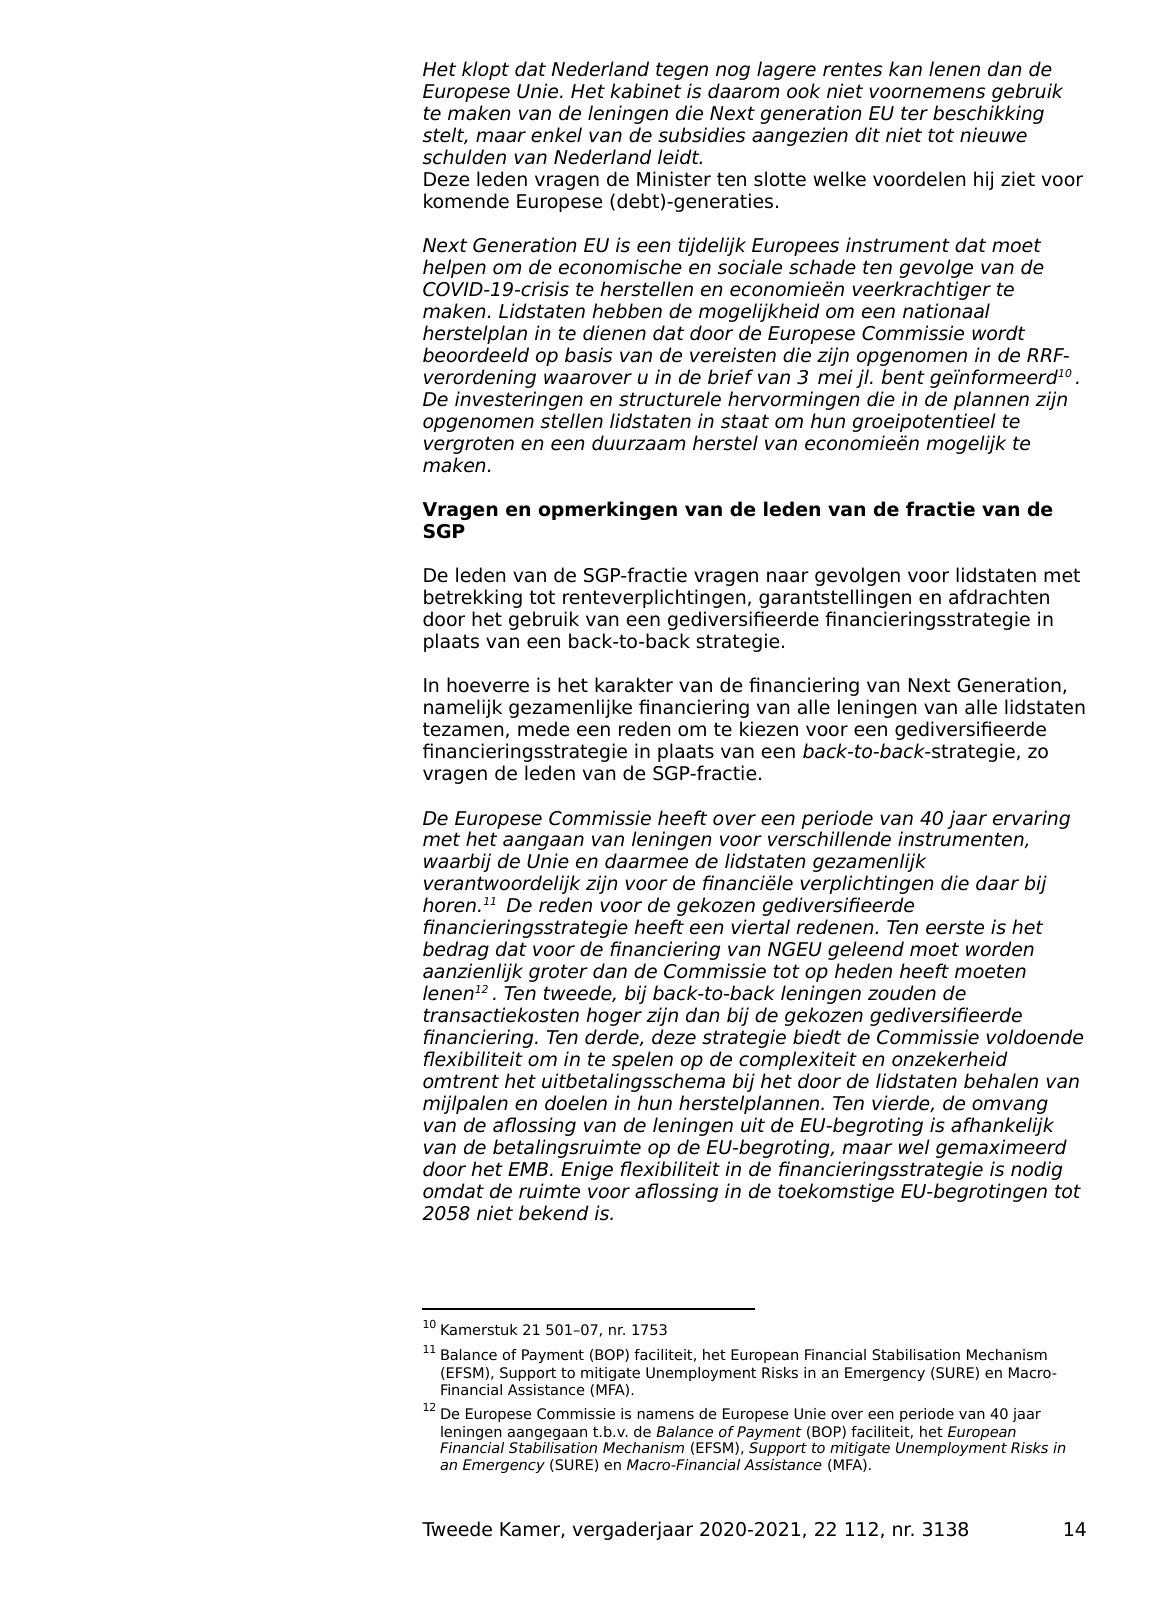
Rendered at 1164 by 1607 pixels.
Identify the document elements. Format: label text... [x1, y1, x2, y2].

text De Europese Commissie heeft over een periode van 40 jaar ervaring met het aangaan van leningen voor verschillende instrumenten, waarbij de Unie en daarmee de lidstaten gezamenlijk verantwoordelijk zijn voor de financiële verplichtingen die daar bij horen. De reden voor de gekozen gediversifieerde financieringsstrategie heeft een viertal redenen. Ten eerste is het bedrag dat voor de financiering van NGEU geleend moet worden aanzienlijk groter dan de Commissie tot op heden heeft moeten lenen. Ten tweede, bij back-to-back leningen zouden de transactiekosten hoger zijn dan bij de gekozen gediversifieerde financiering. Ten derde, deze strategie biedt de Commissie voldoende flexibiliteit om in te spelen op de complexiteit en onzekerheid omtrent het uitbetalingsschema bij het door de lidstaten behalen van mijlpalen en doelen in hun herstelplannen. Ten vierde, de omvang van de aflossing van de leningen uit de EU-begroting is afhankelijk van de betalingsruimte op de EU-begroting, maar wel gemaximeerd door het EMB. Enige flexibiliteit in de financieringsstrategie is nodig omdat de ruimte voor aflossing in de toekomstige EU-begrotingen tot 2058 niet bekend is. [422, 807, 1087, 1225]
text Kamerstuk 21 501–07, nr. 1753 [422, 1318, 1087, 1340]
text Het klopt dat Nederland tegen nog lagere rentes kan lenen dan de Europese Unie. Het kabinet is daarom ook niet voornemens gebruik te maken van de leningen die Next generation EU ter beschikking stelt, maar enkel van de subsidies aangezien dit niet tot nieuwe schulden van Nederland leidt. [422, 59, 1087, 169]
text Balance of Payment (BOP) faciliteit, het European Financial Stabilisation Mechanism (EFSM), Support to mitigate Unemployment Risks in an Emergency (SURE) en Macro-Financial Assistance (MFA). [422, 1343, 1087, 1399]
text In hoeverre is het karakter van de financiering van Next Generation, namelijk gezamenlijke financiering van alle leningen van alle lidstaten tezamen, mede een reden om te kiezen voor een gediversifieerde financieringsstrategie in plaats van een back-to-back-strategie, zo vragen de leden van de SGP-fractie. [422, 675, 1087, 785]
subtitle Vragen en opmerkingen van de leden van de fractie van de SGP [422, 499, 1087, 543]
text Next Generation EU is een tijdelijk Europees instrument dat moet helpen om de economische en sociale schade ten gevolge van de COVID-19-crisis te herstellen en economieën veerkrachtiger te maken. Lidstaten hebben de mogelijkheid om een nationaal herstelplan in te dienen dat door de Europese Commissie wordt beoordeeld op basis van de vereisten die zijn opgenomen in de RRF-verordening waarover u in de brief van 3 mei jl. bent geïnformeerd. De investeringen en structurele hervormingen die in de plannen zijn opgenomen stellen lidstaten in staat om hun groeipotentieel te vergroten en een duurzaam herstel van economieën mogelijk te maken. [422, 235, 1087, 477]
text De leden van de SGP-fractie vragen naar gevolgen voor lidstaten met betrekking tot renteverplichtingen, garantstellingen en afdrachten door het gebruik van een gediversifieerde financieringsstrategie in plaats van een back-to-back strategie. [422, 565, 1087, 653]
text De Europese Commissie is namens de Europese Unie over een periode van 40 jaar leningen aangegaan t.b.v. de Balance of Payment (BOP) faciliteit, het European Financial Stabilisation Mechanism (EFSM), Support to mitigate Unemployment Risks in an Emergency (SURE) en Macro-Financial Assistance (MFA). [422, 1402, 1087, 1474]
text Deze leden vragen de Minister ten slotte welke voordelen hij ziet voor komende Europese (debt)-generaties. [422, 169, 1087, 213]
